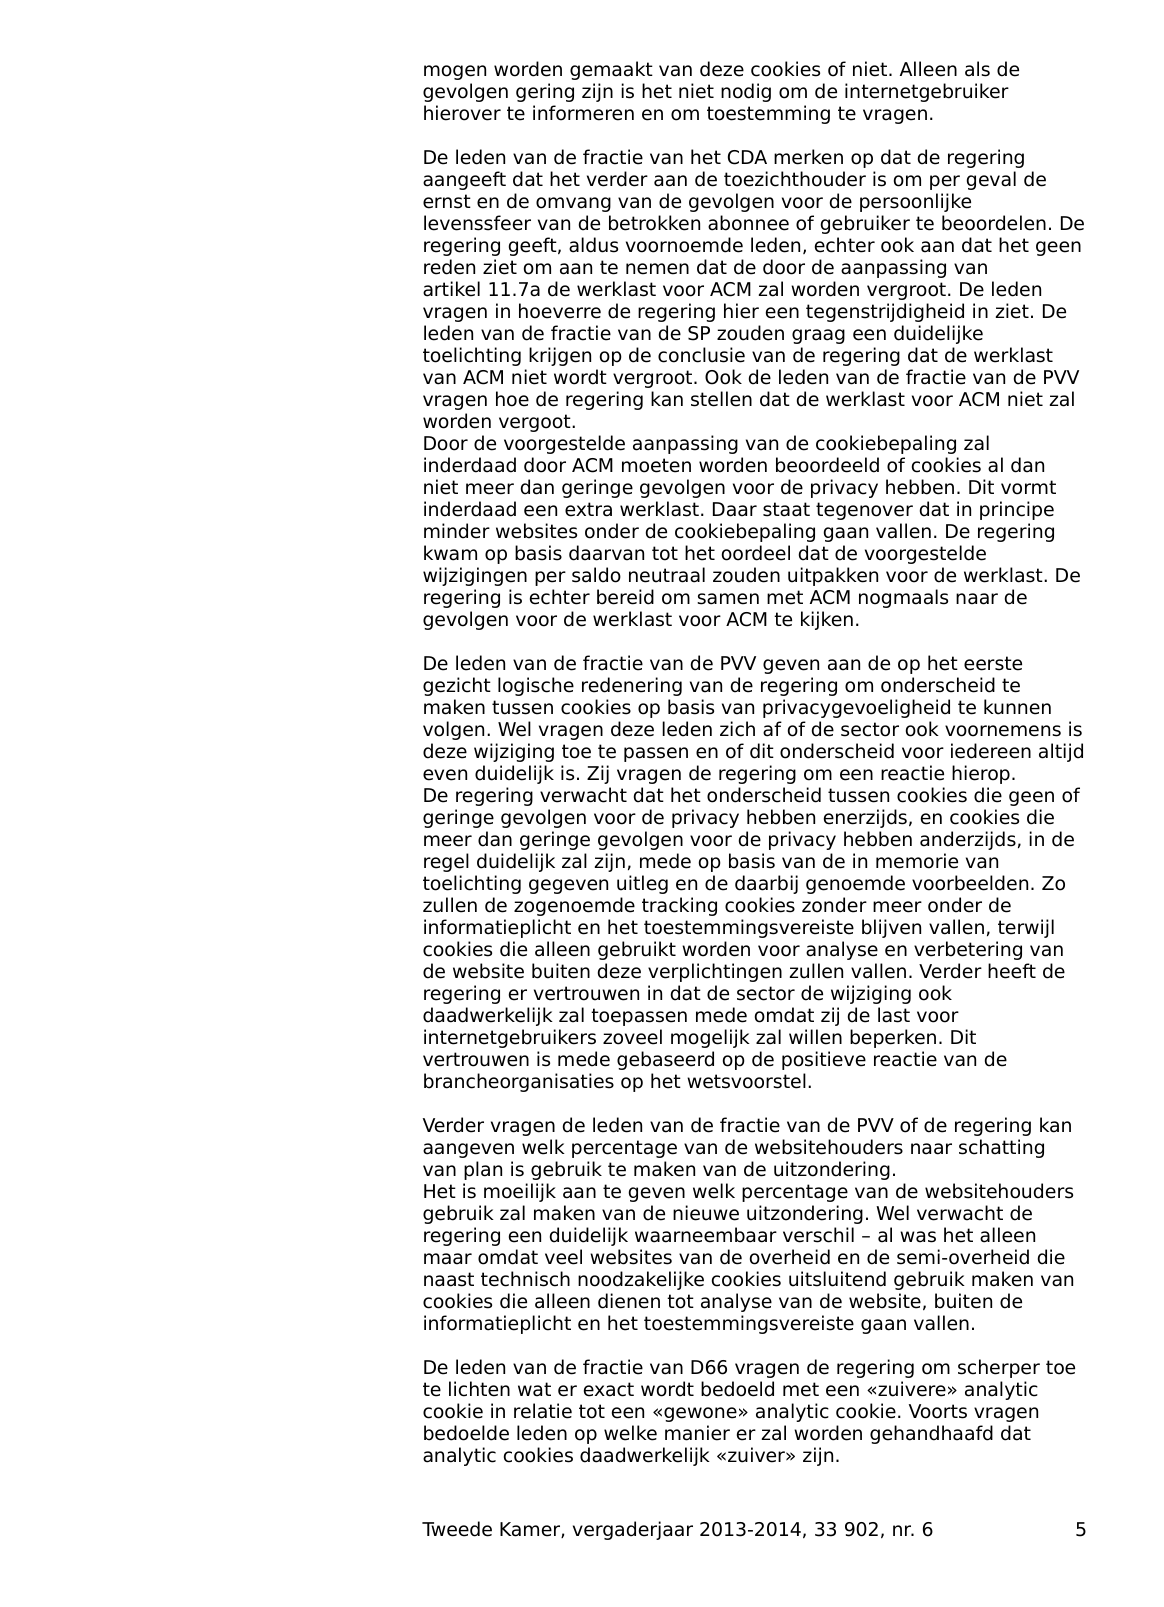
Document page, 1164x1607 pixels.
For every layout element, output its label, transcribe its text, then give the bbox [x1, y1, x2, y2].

text Door de voorgestelde aanpassing van de cookiebepaling zal inderdaad door ACM moeten worden beoordeeld of cookies al dan niet meer dan geringe gevolgen voor de privacy hebben. Dit vormt inderdaad een extra werklast. Daar staat tegenover dat in principe minder websites onder de cookiebepaling gaan vallen. De regering kwam op basis daarvan tot het oordeel dat de voorgestelde wijzigingen per saldo neutraal zouden uitpakken voor de werklast. De regering is echter bereid om samen met ACM nogmaals naar de gevolgen voor de werklast voor ACM te kijken. [422, 433, 1087, 631]
text Het is moeilijk aan te geven welk percentage van de websitehouders gebruik zal maken van de nieuwe uitzondering. Wel verwacht de regering een duidelijk waarneembaar verschil – al was het alleen maar omdat veel websites van de overheid en de semi-overheid die naast technisch noodzakelijke cookies uitsluitend gebruik maken van cookies die alleen dienen tot analyse van de website, buiten de informatieplicht en het toestemmingsvereiste gaan vallen. [422, 1181, 1087, 1334]
text mogen worden gemaakt van deze cookies of niet. Alleen als de gevolgen gering zijn is het niet nodig om de internetgebruiker hierover te informeren en om toestemming te vragen. [422, 59, 1087, 125]
text De regering verwacht dat het onderscheid tussen cookies die geen of geringe gevolgen voor de privacy hebben enerzijds, en cookies die meer dan geringe gevolgen voor de privacy hebben anderzijds, in de regel duidelijk zal zijn, mede op basis van de in memorie van toelichting gegeven uitleg en de daarbij genoemde voorbeelden. Zo zullen de zogenoemde tracking cookies zonder meer onder de informatieplicht en het toestemmingsvereiste blijven vallen, terwijl cookies die alleen gebruikt worden voor analyse en verbetering van de website buiten deze verplichtingen zullen vallen. Verder heeft de regering er vertrouwen in dat de sector de wijziging ook daadwerkelijk zal toepassen mede omdat zij de last voor internetgebruikers zoveel mogelijk zal willen beperken. Dit vertrouwen is mede gebaseerd op de positieve reactie van de brancheorganisaties op het wetsvoorstel. [422, 785, 1087, 1092]
text De leden van de fractie van de PVV geven aan de op het eerste gezicht logische redenering van de regering om onderscheid te maken tussen cookies op basis van privacygevoeligheid te kunnen volgen. Wel vragen deze leden zich af of de sector ook voornemens is deze wijziging toe te passen en of dit onderscheid voor iedereen altijd even duidelijk is. Zij vragen de regering om een reactie hierop. [422, 653, 1087, 785]
text Verder vragen de leden van de fractie van de PVV of de regering kan aangeven welk percentage van de websitehouders naar schatting van plan is gebruik te maken van de uitzondering. [422, 1115, 1087, 1181]
text De leden van de fractie van D66 vragen de regering om scherper toe te lichten wat er exact wordt bedoeld met een «zuivere» analytic cookie in relatie tot een «gewone» analytic cookie. Voorts vragen bedoelde leden op welke manier er zal worden gehandhaafd dat analytic cookies daadwerkelijk «zuiver» zijn. [422, 1357, 1087, 1467]
text De leden van de fractie van het CDA merken op dat de regering aangeeft dat het verder aan de toezichthouder is om per geval de ernst en de omvang van de gevolgen voor de persoonlijke levenssfeer van de betrokken abonnee of gebruiker te beoordelen. De regering geeft, aldus voornoemde leden, echter ook aan dat het geen reden ziet om aan te nemen dat de door de aanpassing van artikel 11.7a de werklast voor ACM zal worden vergroot. De leden vragen in hoeverre de regering hier een tegenstrijdigheid in ziet. De leden van de fractie van de SP zouden graag een duidelijke toelichting krijgen op de conclusie van de regering dat de werklast van ACM niet wordt vergroot. Ook de leden van de fractie van de PVV vragen hoe de regering kan stellen dat de werklast voor ACM niet zal worden vergoot. [422, 147, 1087, 433]
